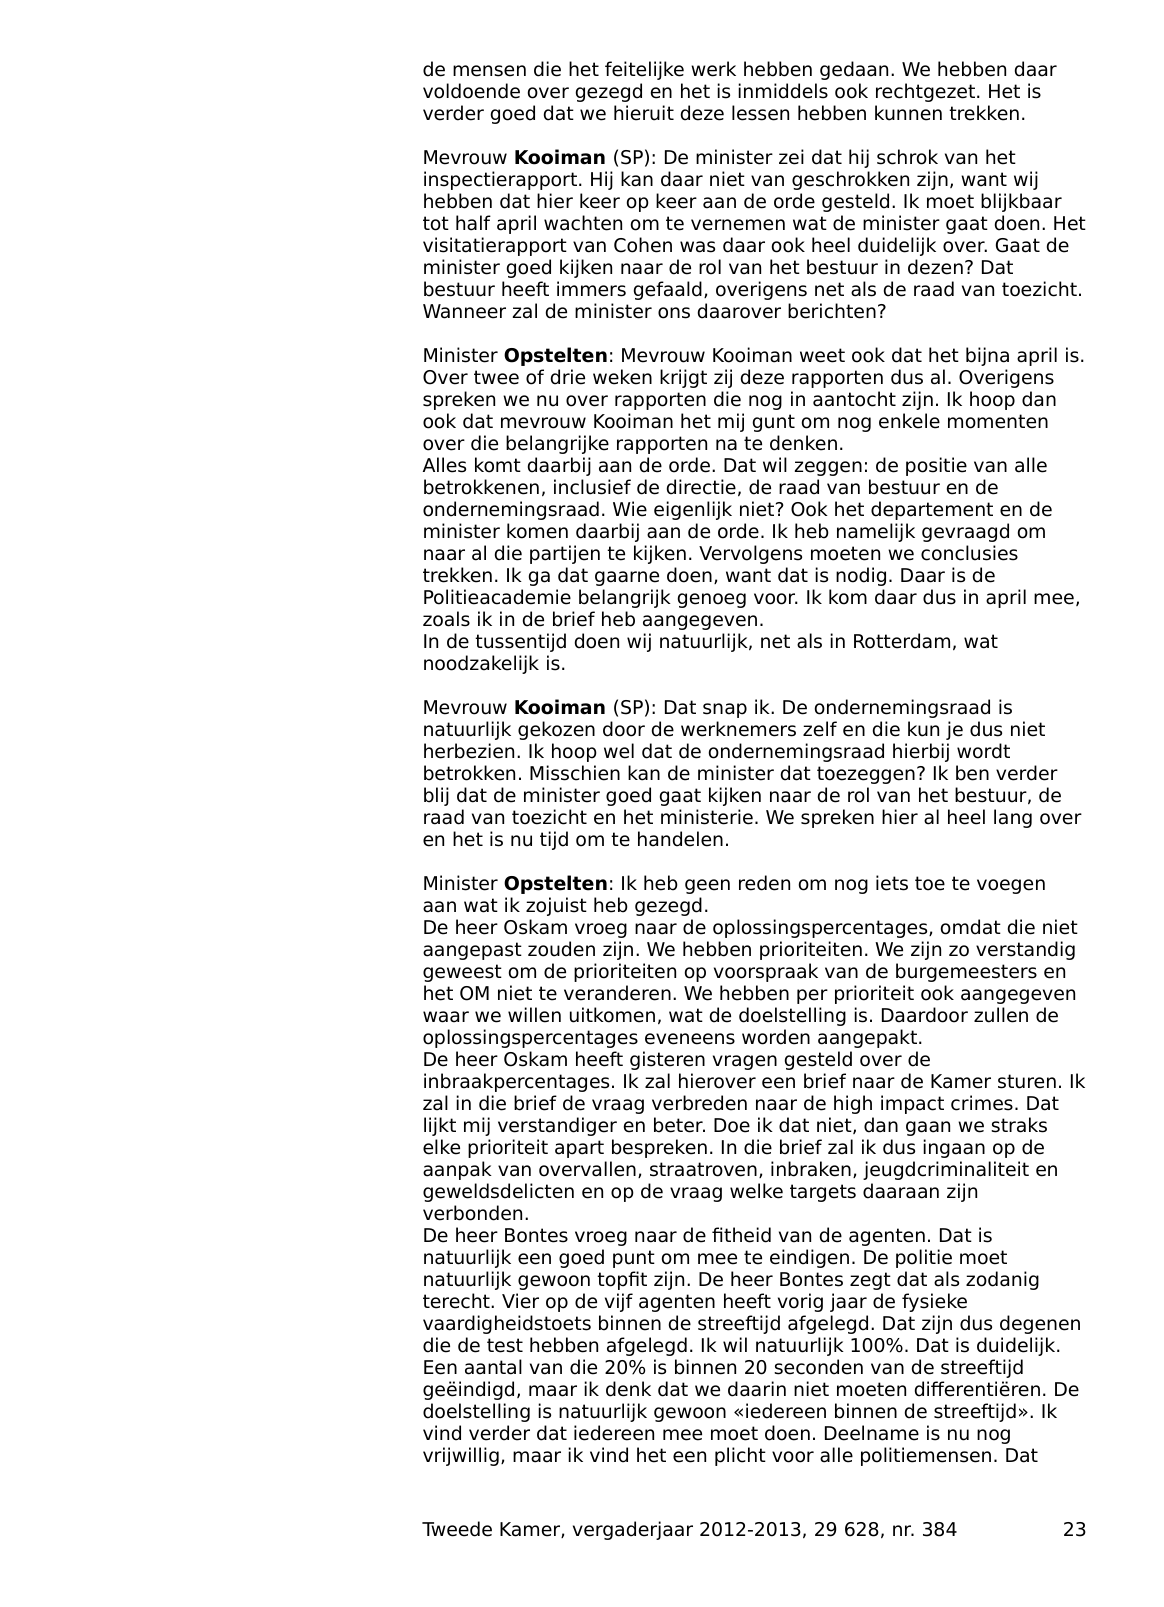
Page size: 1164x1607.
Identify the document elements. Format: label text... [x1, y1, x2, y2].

text De heer Oskam heeft gisteren vragen gesteld over de inbraakpercentages. Ik zal hierover een brief naar de Kamer sturen. Ik zal in die brief de vraag verbreden naar de high impact crimes. Dat lijkt mij verstandiger en beter. Doe ik dat niet, dan gaan we straks elke prioriteit apart bespreken. In die brief zal ik dus ingaan op de aanpak van overvallen, straatroven, inbraken, jeugdcriminaliteit en geweldsdelicten en op de vraag welke targets daaraan zijn verbonden. [422, 1049, 1087, 1225]
text Minister Opstelten: Ik heb geen reden om nog iets toe te voegen aan wat ik zojuist heb gezegd. [422, 873, 1087, 917]
text Mevrouw Kooiman (SP): Dat snap ik. De ondernemingsraad is natuurlijk gekozen door de werknemers zelf en die kun je dus niet herbezien. Ik hoop wel dat de ondernemingsraad hierbij wordt betrokken. Misschien kan de minister dat toezeggen? Ik ben verder blij dat de minister goed gaat kijken naar de rol van het bestuur, de raad van toezicht en het ministerie. We spreken hier al heel lang over en het is nu tijd om te handelen. [422, 697, 1087, 851]
text de mensen die het feitelijke werk hebben gedaan. We hebben daar voldoende over gezegd en het is inmiddels ook rechtgezet. Het is verder goed dat we hieruit deze lessen hebben kunnen trekken. [422, 59, 1087, 125]
text De heer Oskam vroeg naar de oplossingspercentages, omdat die niet aangepast zouden zijn. We hebben prioriteiten. We zijn zo verstandig geweest om de prioriteiten op voorspraak van de burgemeesters en het OM niet te veranderen. We hebben per prioriteit ook aangegeven waar we willen uitkomen, wat de doelstelling is. Daardoor zullen de oplossingspercentages eveneens worden aangepakt. [422, 917, 1087, 1049]
text In de tussentijd doen wij natuurlijk, net als in Rotterdam, wat noodzakelijk is. [422, 631, 1087, 675]
text Alles komt daarbij aan de orde. Dat wil zeggen: de positie van alle betrokkenen, inclusief de directie, de raad van bestuur en de ondernemingsraad. Wie eigenlijk niet? Ook het departement en de minister komen daarbij aan de orde. Ik heb namelijk gevraagd om naar al die partijen te kijken. Vervolgens moeten we conclusies trekken. Ik ga dat gaarne doen, want dat is nodig. Daar is de Politieacademie belangrijk genoeg voor. Ik kom daar dus in april mee, zoals ik in de brief heb aangegeven. [422, 455, 1087, 631]
text Minister Opstelten: Mevrouw Kooiman weet ook dat het bijna april is. Over twee of drie weken krijgt zij deze rapporten dus al. Overigens spreken we nu over rapporten die nog in aantocht zijn. Ik hoop dan ook dat mevrouw Kooiman het mij gunt om nog enkele momenten over die belangrijke rapporten na te denken. [422, 345, 1087, 455]
text De heer Bontes vroeg naar de fitheid van de agenten. Dat is natuurlijk een goed punt om mee te eindigen. De politie moet natuurlijk gewoon topfit zijn. De heer Bontes zegt dat als zodanig terecht. Vier op de vijf agenten heeft vorig jaar de fysieke vaardigheidstoets binnen de streeftijd afgelegd. Dat zijn dus degenen die de test hebben afgelegd. Ik wil natuurlijk 100%. Dat is duidelijk. Een aantal van die 20% is binnen 20 seconden van de streeftijd geëindigd, maar ik denk dat we daarin niet moeten differentiëren. De doelstelling is natuurlijk gewoon «iedereen binnen de streeftijd». Ik vind verder dat iedereen mee moet doen. Deelname is nu nog vrijwillig, maar ik vind het een plicht voor alle politiemensen. Dat [422, 1225, 1087, 1467]
text Mevrouw Kooiman (SP): De minister zei dat hij schrok van het inspectierapport. Hij kan daar niet van geschrokken zijn, want wij hebben dat hier keer op keer aan de orde gesteld. Ik moet blijkbaar tot half april wachten om te vernemen wat de minister gaat doen. Het visitatierapport van Cohen was daar ook heel duidelijk over. Gaat de minister goed kijken naar de rol van het bestuur in dezen? Dat bestuur heeft immers gefaald, overigens net als de raad van toezicht. Wanneer zal de minister ons daarover berichten? [422, 147, 1087, 323]
